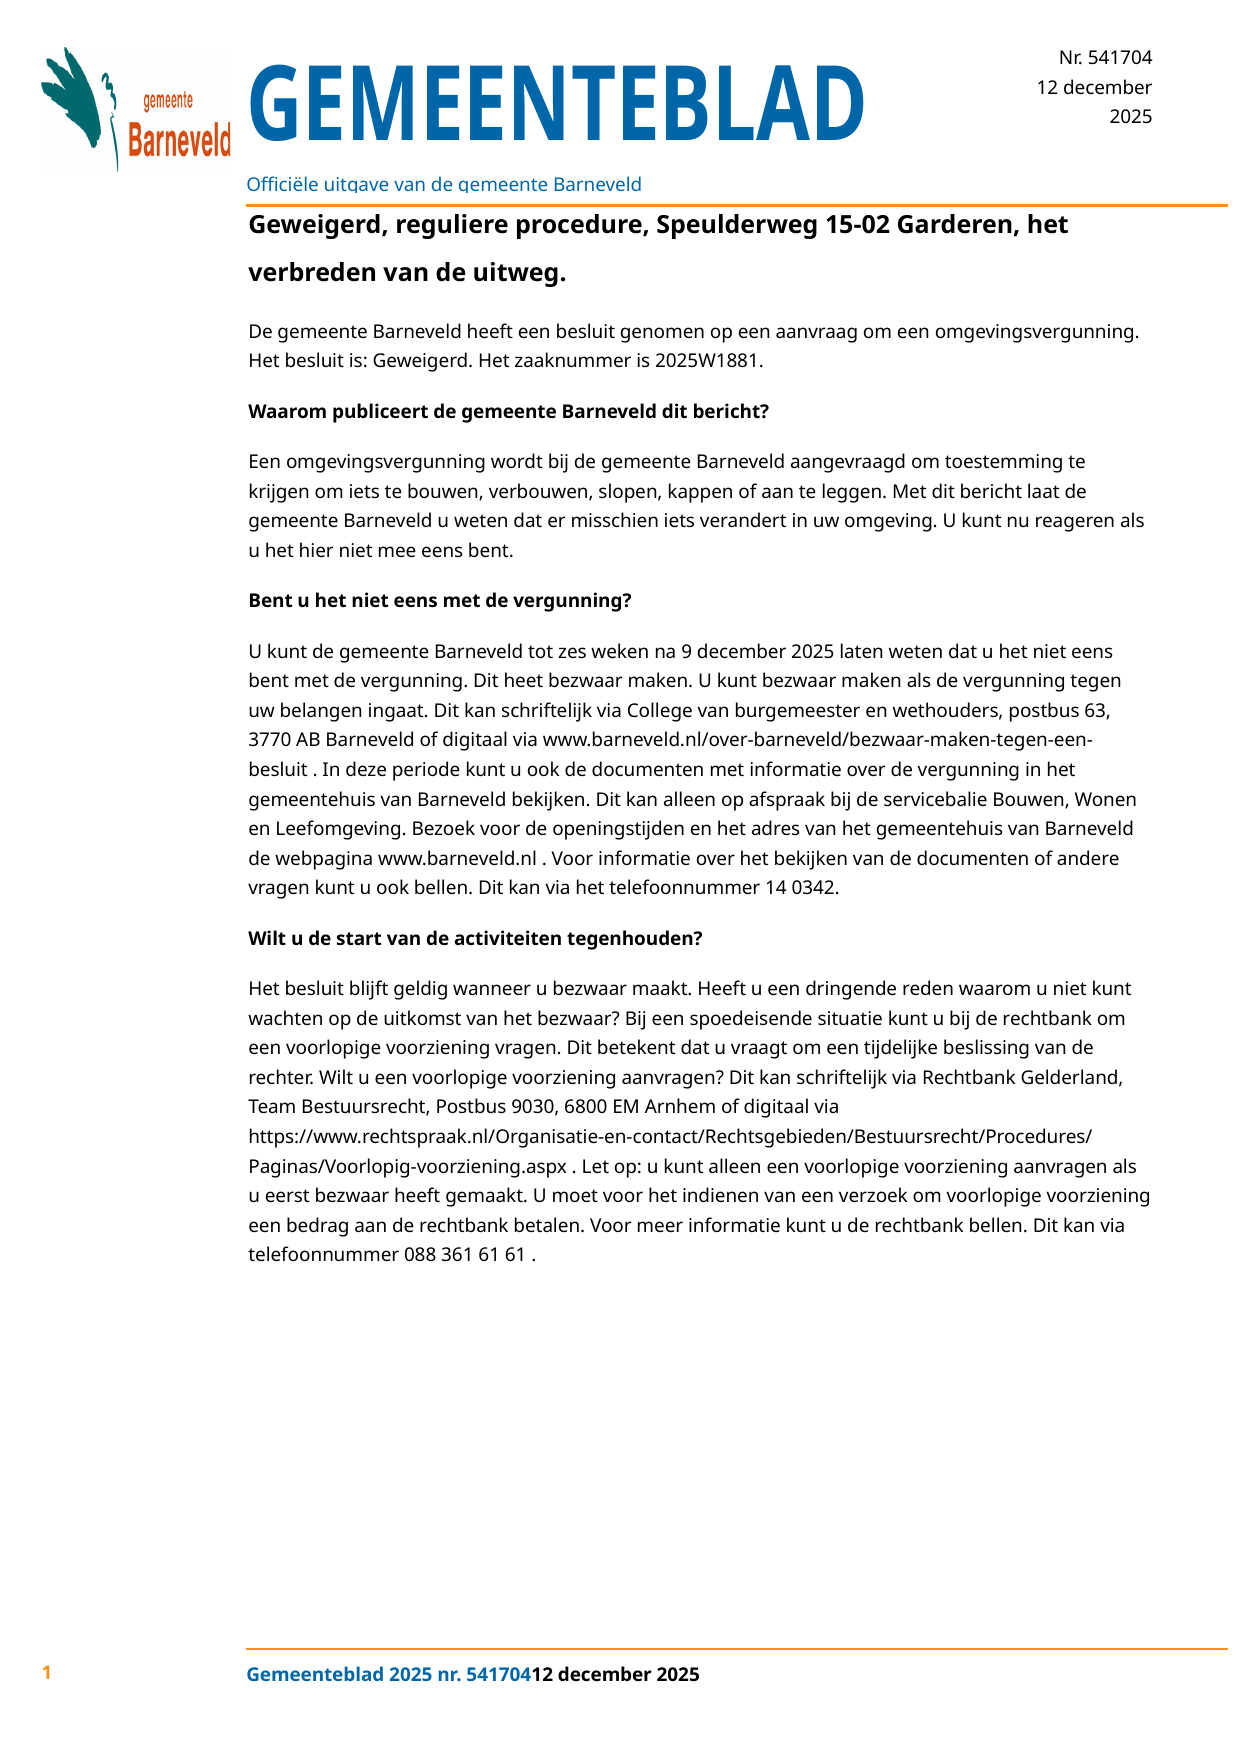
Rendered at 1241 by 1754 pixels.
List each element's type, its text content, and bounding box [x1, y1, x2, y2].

picture [41, 47, 231, 172]
text Geweigerd, reguliere procedure, Speulderweg 15-02 Garderen, het verbreden van de uitweg. [248, 207, 1152, 288]
text Wilt u de start van de activiteiten tegenhouden? [248, 925, 1152, 951]
text Bent u het niet eens met de vergunning? [248, 587, 1152, 613]
text Het besluit blijft geldig wanneer u bezwaar maakt. Heeft u een dringende reden waarom u niet kunt wachten op de uitkomst van het bezwaar? Bij een spoedeisende situatie kunt u bij de rechtbank om een voorlopige voorziening vragen. Dit betekent dat u vraagt om een tijdelijke beslissing van de rechter. Wilt u een voorlopige voorziening aanvragen? Dit kan schriftelijk via Rechtbank Gelderland, Team Bestuursrecht, Postbus 9030, 6800 EM Arnhem of digitaal via https://www.rechtspraak.nl/Organisatie-en-contact/Rechtsgebieden/Bestuursrecht/Procedures/Paginas/Voorlopig-voorziening.aspx . Let op: u kunt alleen een voorlopige voorziening aanvragen als u eerst bezwaar heeft gemaakt. U moet voor het indienen van een verzoek om voorlopige voorziening een bedrag aan de rechtbank betalen. Voor meer informatie kunt u de rechtbank bellen. Dit kan via telefoonnummer 088 361 61 61 . [248, 975, 1152, 1267]
text Waarom publiceert de gemeente Barneveld dit bericht? [248, 398, 1152, 424]
text Een omgevingsvergunning wordt bij de gemeente Barneveld aangevraagd om toestemming te krijgen om iets te bouwen, verbouwen, slopen, kappen of aan te leggen. Met dit bericht laat de gemeente Barneveld u weten dat er misschien iets verandert in uw omgeving. U kunt nu reageren als u het hier niet mee eens bent. [248, 448, 1152, 563]
text De gemeente Barneveld heeft een besluit genomen op een aanvraag om een omgevingsvergunning. Het besluit is: Geweigerd. Het zaaknummer is 2025W1881. [248, 318, 1152, 373]
text U kunt de gemeente Barneveld tot zes weken na 9 december 2025 laten weten dat u het niet eens bent met de vergunning. Dit heet bezwaar maken. U kunt bezwaar maken als de vergunning tegen uw belangen ingaat. Dit kan schriftelijk via College van burgemeester en wethouders, postbus 63, 3770 AB Barneveld of digitaal via www.barneveld.nl/over-barneveld/bezwaar-maken-tegen-een-besluit . In deze periode kunt u ook de documenten met informatie over de vergunning in het gemeentehuis van Barneveld bekijken. Dit kan alleen op afspraak bij de servicebalie Bouwen, Wonen en Leefomgeving. Bezoek voor de openingstijden en het adres van het gemeentehuis van Barneveld de webpagina www.barneveld.nl . Voor informatie over het bekijken van de documenten of andere vragen kunt u ook bellen. Dit kan via het telefoonnummer 14 0342. [248, 638, 1152, 900]
